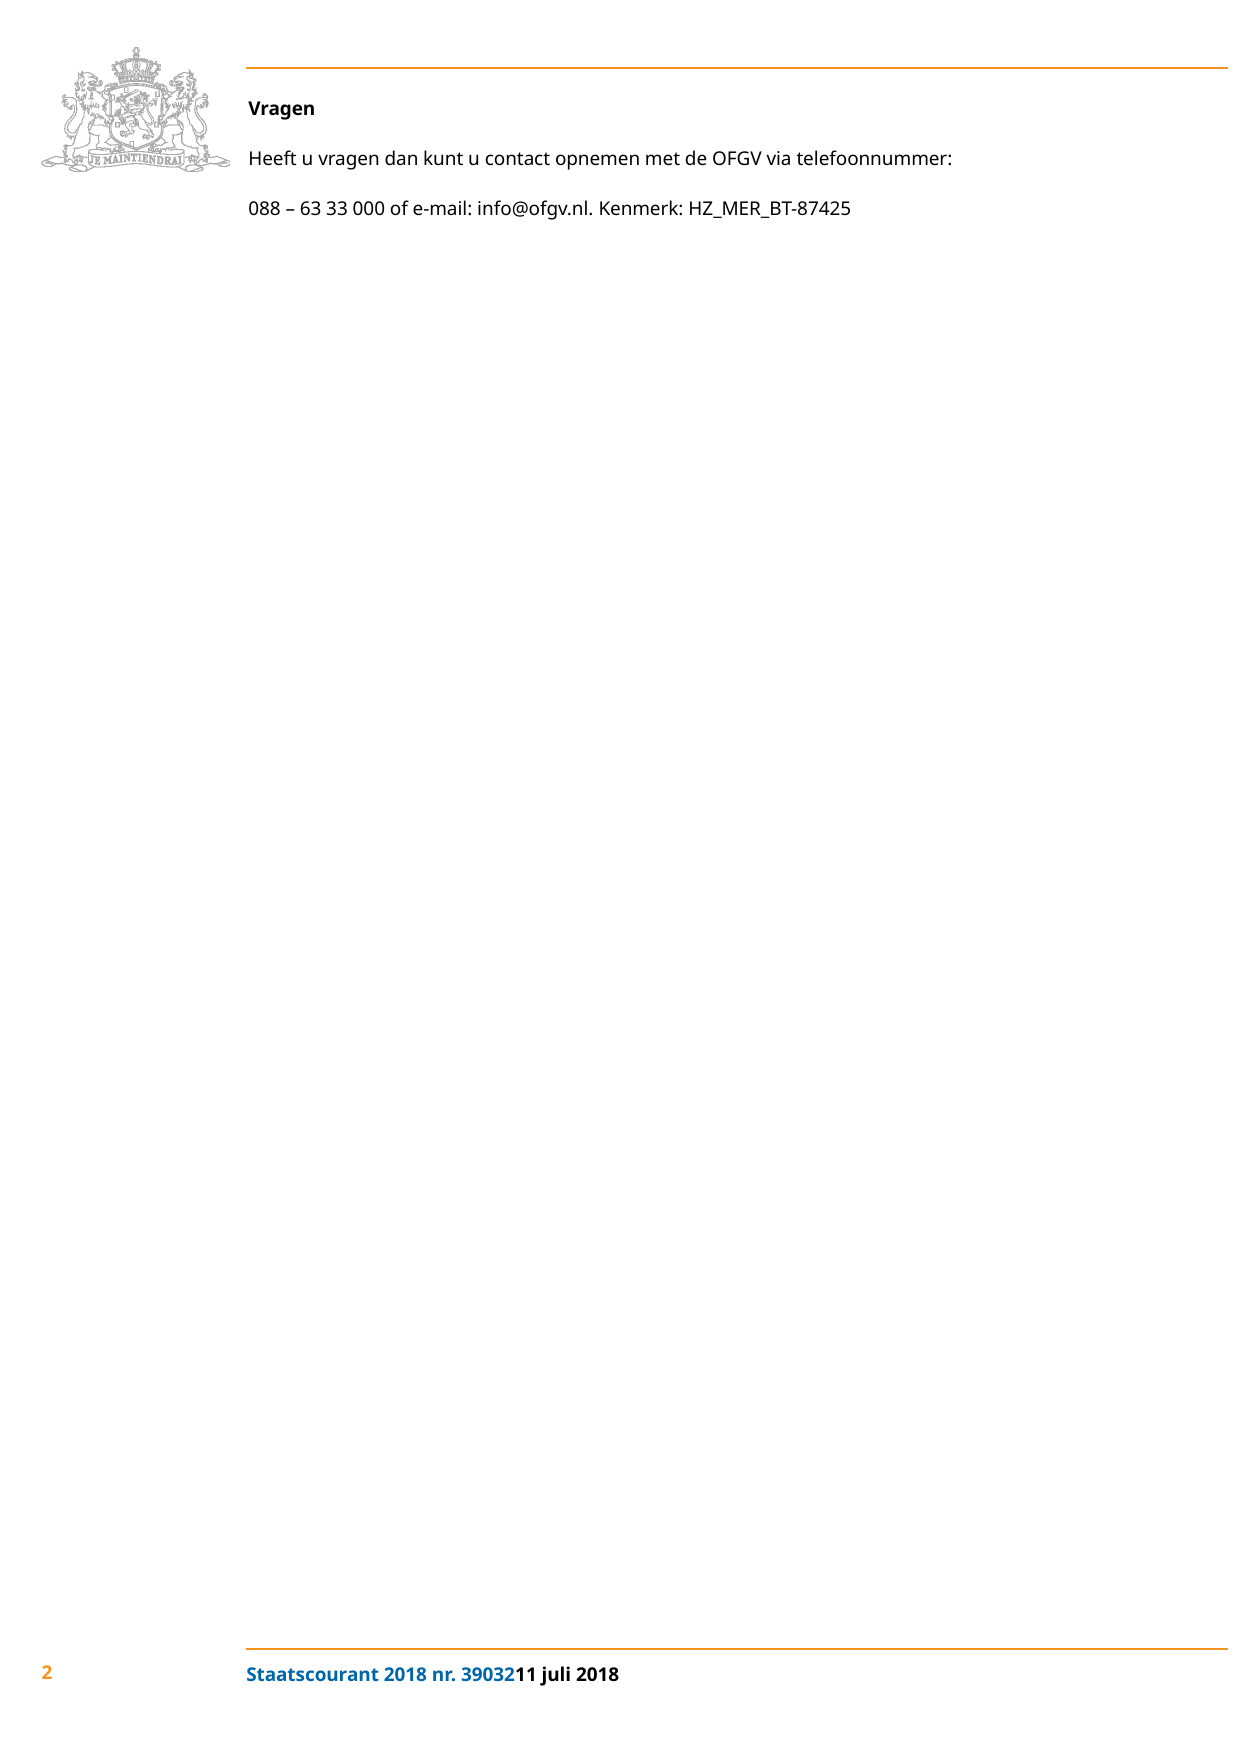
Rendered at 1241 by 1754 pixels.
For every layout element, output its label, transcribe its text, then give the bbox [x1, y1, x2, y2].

text 088 – 63 33 000 of e-mail: info@ofgv.nl. Kenmerk: HZ_MER_BT-87425 [248, 196, 1152, 221]
text Vragen [248, 95, 1152, 121]
picture [41, 47, 231, 172]
text Heeft u vragen dan kunt u contact opnemen met de OFGV via telefoonnummer: [248, 145, 1152, 171]
